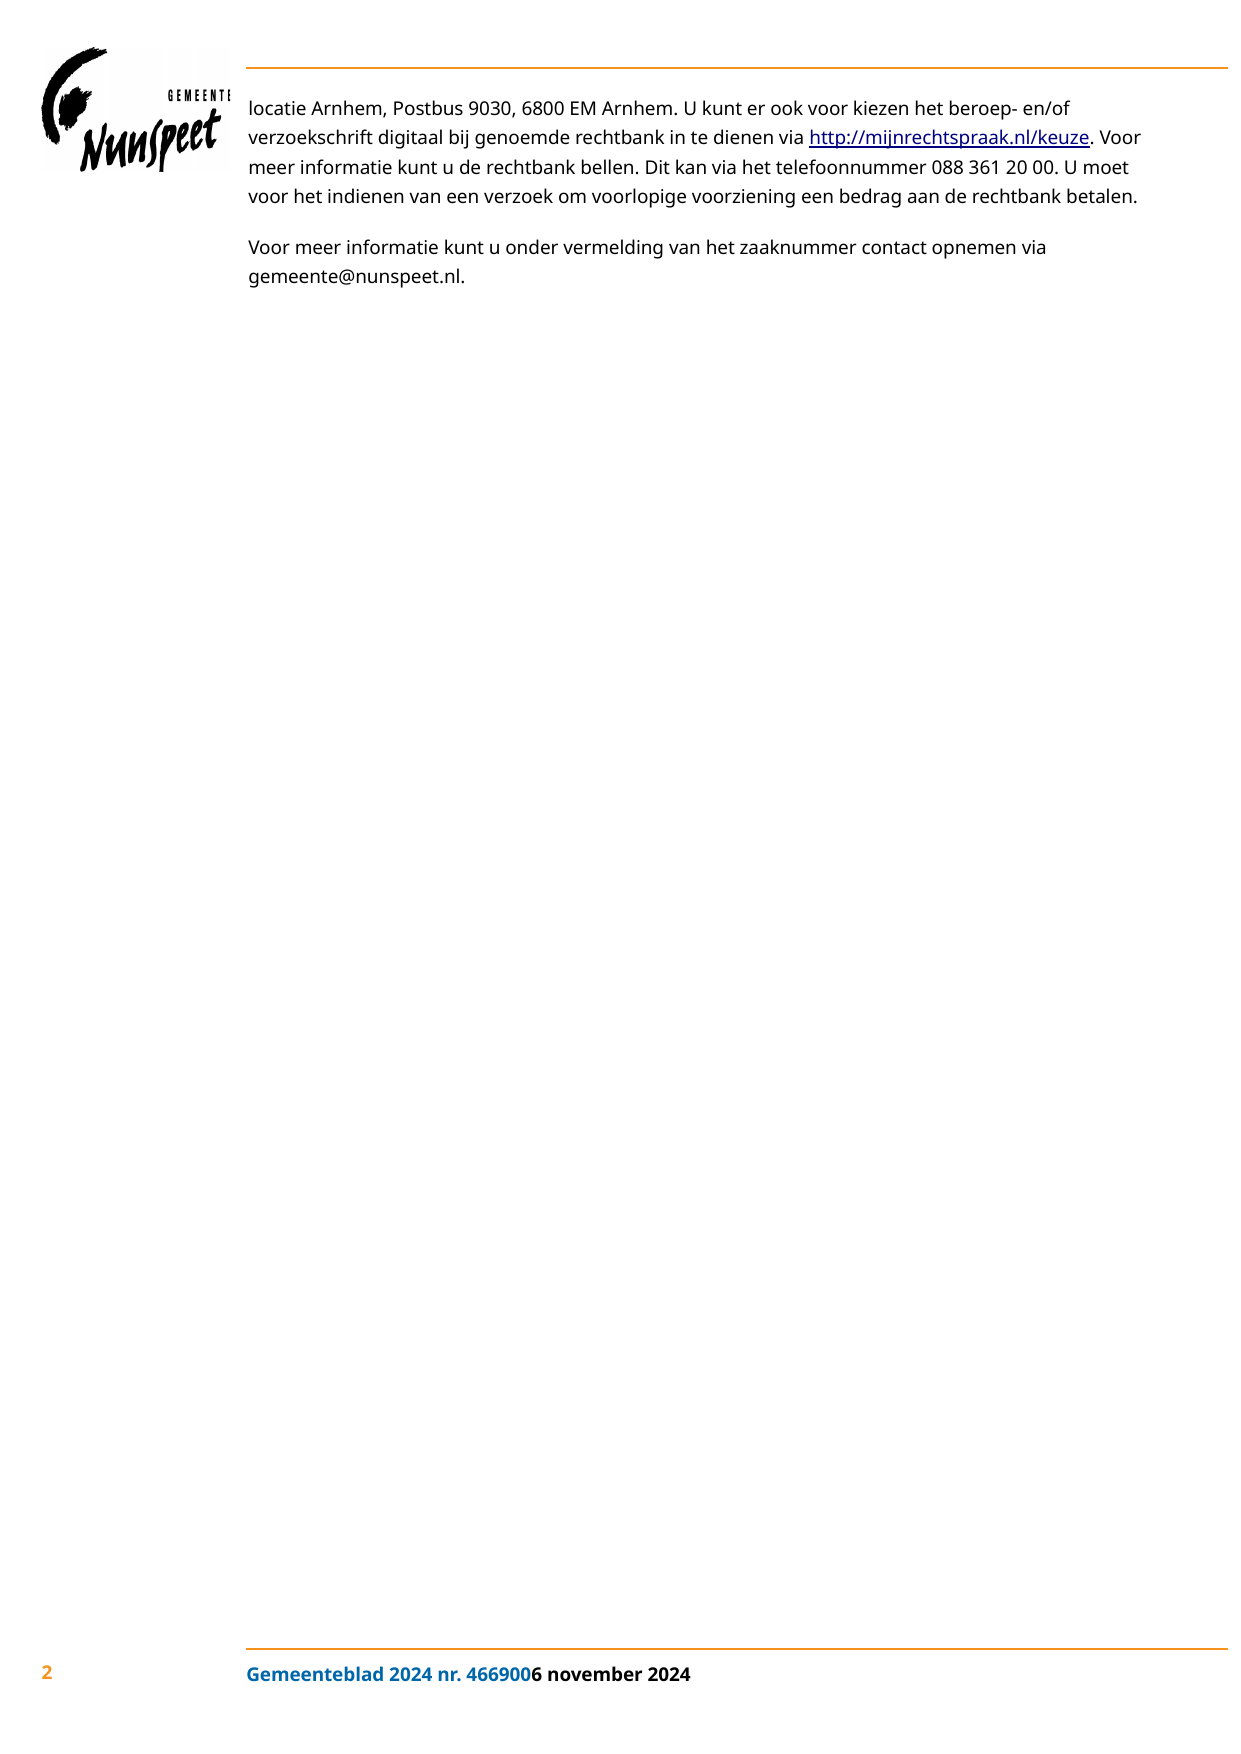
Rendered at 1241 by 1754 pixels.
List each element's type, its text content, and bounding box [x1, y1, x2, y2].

text Voor meer informatie kunt u onder vermelding van het zaaknummer contact opnemen via gemeente@nunspeet.nl. [248, 234, 1152, 289]
picture [41, 47, 231, 172]
text locatie Arnhem, Postbus 9030, 6800 EM Arnhem. U kunt er ook voor kiezen het beroep- en/of verzoekschrift digitaal bij genoemde rechtbank in te dienen via http://mijnrechtspraak.nl/keuze. Voor meer informatie kunt u de rechtbank bellen. Dit kan via het telefoonnummer 088 361 20 00. U moet voor het indienen van een verzoek om voorlopige voorziening een bedrag aan de rechtbank betalen. [248, 95, 1152, 209]
